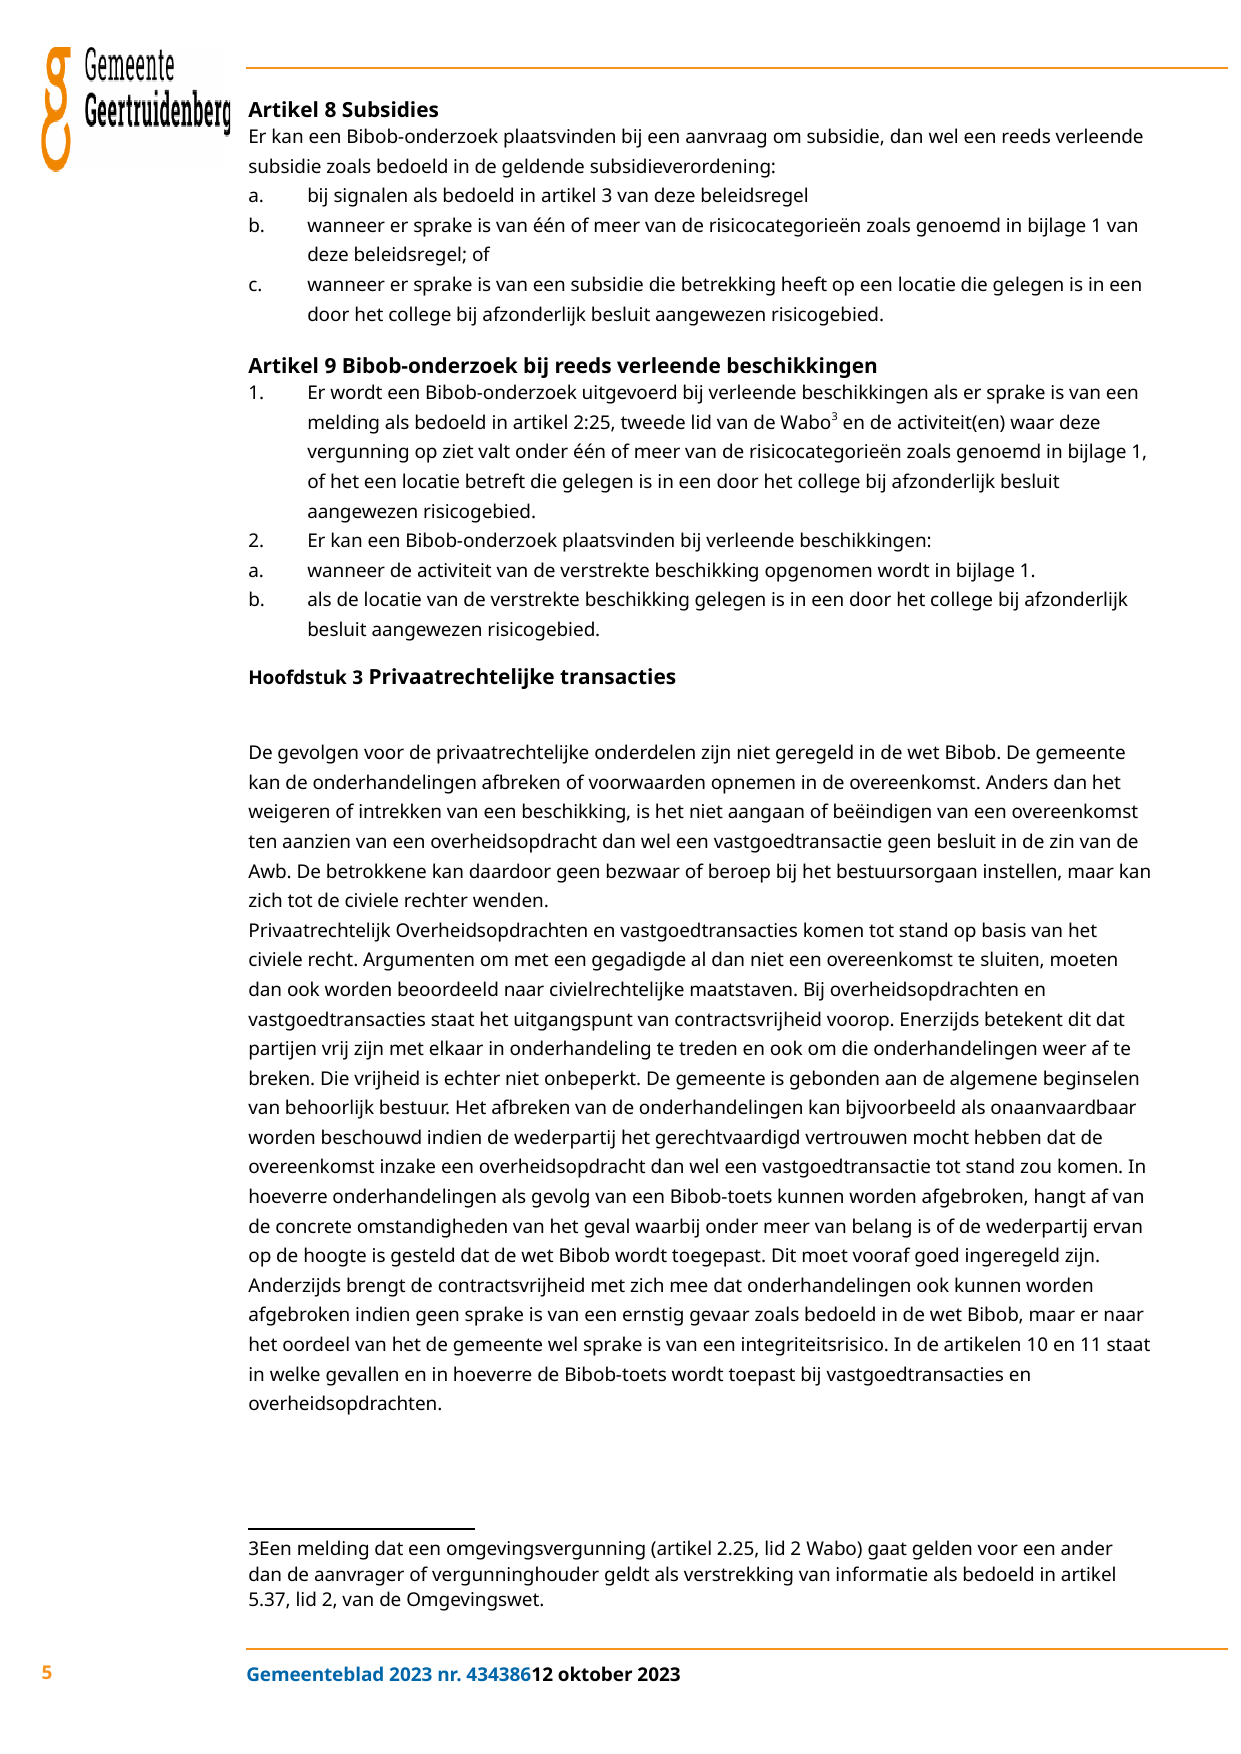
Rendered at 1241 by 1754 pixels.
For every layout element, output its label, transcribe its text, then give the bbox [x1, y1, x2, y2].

text Er kan een Bibob-onderzoek plaatsvinden bij een aanvraag om subsidie, dan wel een reeds verleende subsidie zoals bedoeld in de geldende subsidieverordening: [248, 123, 1152, 178]
text Privaatrechtelijk Overheidsopdrachten en vastgoedtransacties komen tot stand op basis van het civiele recht. Argumenten om met een gegadigde al dan niet een overeenkomst te sluiten, moeten dan ook worden beoordeeld naar civielrechtelijke maatstaven. Bij overheidsopdrachten en vastgoedtransacties staat het uitgangspunt van contractsvrijheid voorop. Enerzijds betekent dit dat partijen vrij zijn met elkaar in onderhandeling te treden en ook om die onderhandelingen weer af te breken. Die vrijheid is echter niet onbeperkt. De gemeente is gebonden aan de algemene beginselen van behoorlijk bestuur. Het afbreken van de onderhandelingen kan bijvoorbeeld als onaanvaardbaar worden beschouwd indien de wederpartij het gerechtvaardigd vertrouwen mocht hebben dat de overeenkomst inzake een overheidsopdracht dan wel een vastgoedtransactie tot stand zou komen. In hoeverre onderhandelingen als gevolg van een Bibob-toets kunnen worden afgebroken, hangt af van de concrete omstandigheden van het geval waarbij onder meer van belang is of de wederpartij ervan op de hoogte is gesteld dat de wet Bibob wordt toegepast. Dit moet vooraf goed ingeregeld zijn. Anderzijds brengt de contractsvrijheid met zich mee dat onderhandelingen ook kunnen worden afgebroken indien geen sprake is van een ernstig gevaar zoals bedoeld in de wet Bibob, maar er naar het oordeel van het de gemeente wel sprake is van een integriteitsrisico. In de artikelen 10 en 11 staat in welke gevallen en in hoeverre de Bibob-toets wordt toepast bij vastgoedtransacties en overheidsopdrachten. [248, 917, 1152, 1416]
text De gevolgen voor de privaatrechtelijke onderdelen zijn niet geregeld in de wet Bibob. De gemeente kan de onderhandelingen afbreken of voorwaarden opnemen in de overeenkomst. Anders dan het weigeren of intrekken van een beschikking, is het niet aangaan of beëindigen van een overeenkomst ten aanzien van een overheidsopdracht dan wel een vastgoedtransactie geen besluit in de zin van de Awb. De betrokkene kan daardoor geen bezwaar of beroep bij het bestuursorgaan instellen, maar kan zich tot de civiele rechter wenden. [248, 739, 1152, 913]
list wanneer er sprake is van één of meer van de risicocategorieën zoals genoemd in bijlage 1 van deze beleidsregel; of [248, 212, 1152, 267]
list bij signalen als bedoeld in artikel 3 van deze beleidsregel [248, 182, 1152, 208]
text Artikel 9 Bibob-onderzoek bij reeds verleende beschikkingen [248, 351, 1152, 379]
list wanneer er sprake is van een subsidie die betrekking heeft op een locatie die gelegen is in een door het college bij afzonderlijk besluit aangewezen risicogebied. [248, 271, 1152, 326]
list Er kan een Bibob-onderzoek plaatsvinden bij verleende beschikkingen: [248, 527, 1152, 553]
list Er wordt een Bibob-onderzoek uitgevoerd bij verleende beschikkingen als er sprake is van een melding als bedoeld in artikel 2:25, tweede lid van de Wabo en de activiteit(en) waar deze vergunning op ziet valt onder één of meer van de risicocategorieën zoals genoemd in bijlage 1, of het een locatie betreft die gelegen is in een door het college bij afzonderlijk besluit aangewezen risicogebied. [248, 379, 1152, 524]
list wanneer de activiteit van de verstrekte beschikking opgenomen wordt in bijlage 1. [248, 557, 1152, 583]
text Hoofdstuk 3 Privaatrechtelijke transacties [248, 662, 1152, 690]
list als de locatie van de verstrekte beschikking gelegen is in een door het college bij afzonderlijk besluit aangewezen risicogebied. [248, 587, 1152, 642]
picture [41, 47, 231, 172]
text Artikel 8 Subsidies [248, 95, 1152, 123]
list Een melding dat een omgevingsvergunning (artikel 2.25, lid 2 Wabo) gaat gelden voor een ander dan de aanvrager of vergunninghouder geldt als verstrekking van informatie als bedoeld in artikel 5.37, lid 2, van de Omgevingswet. [248, 1535, 1152, 1612]
